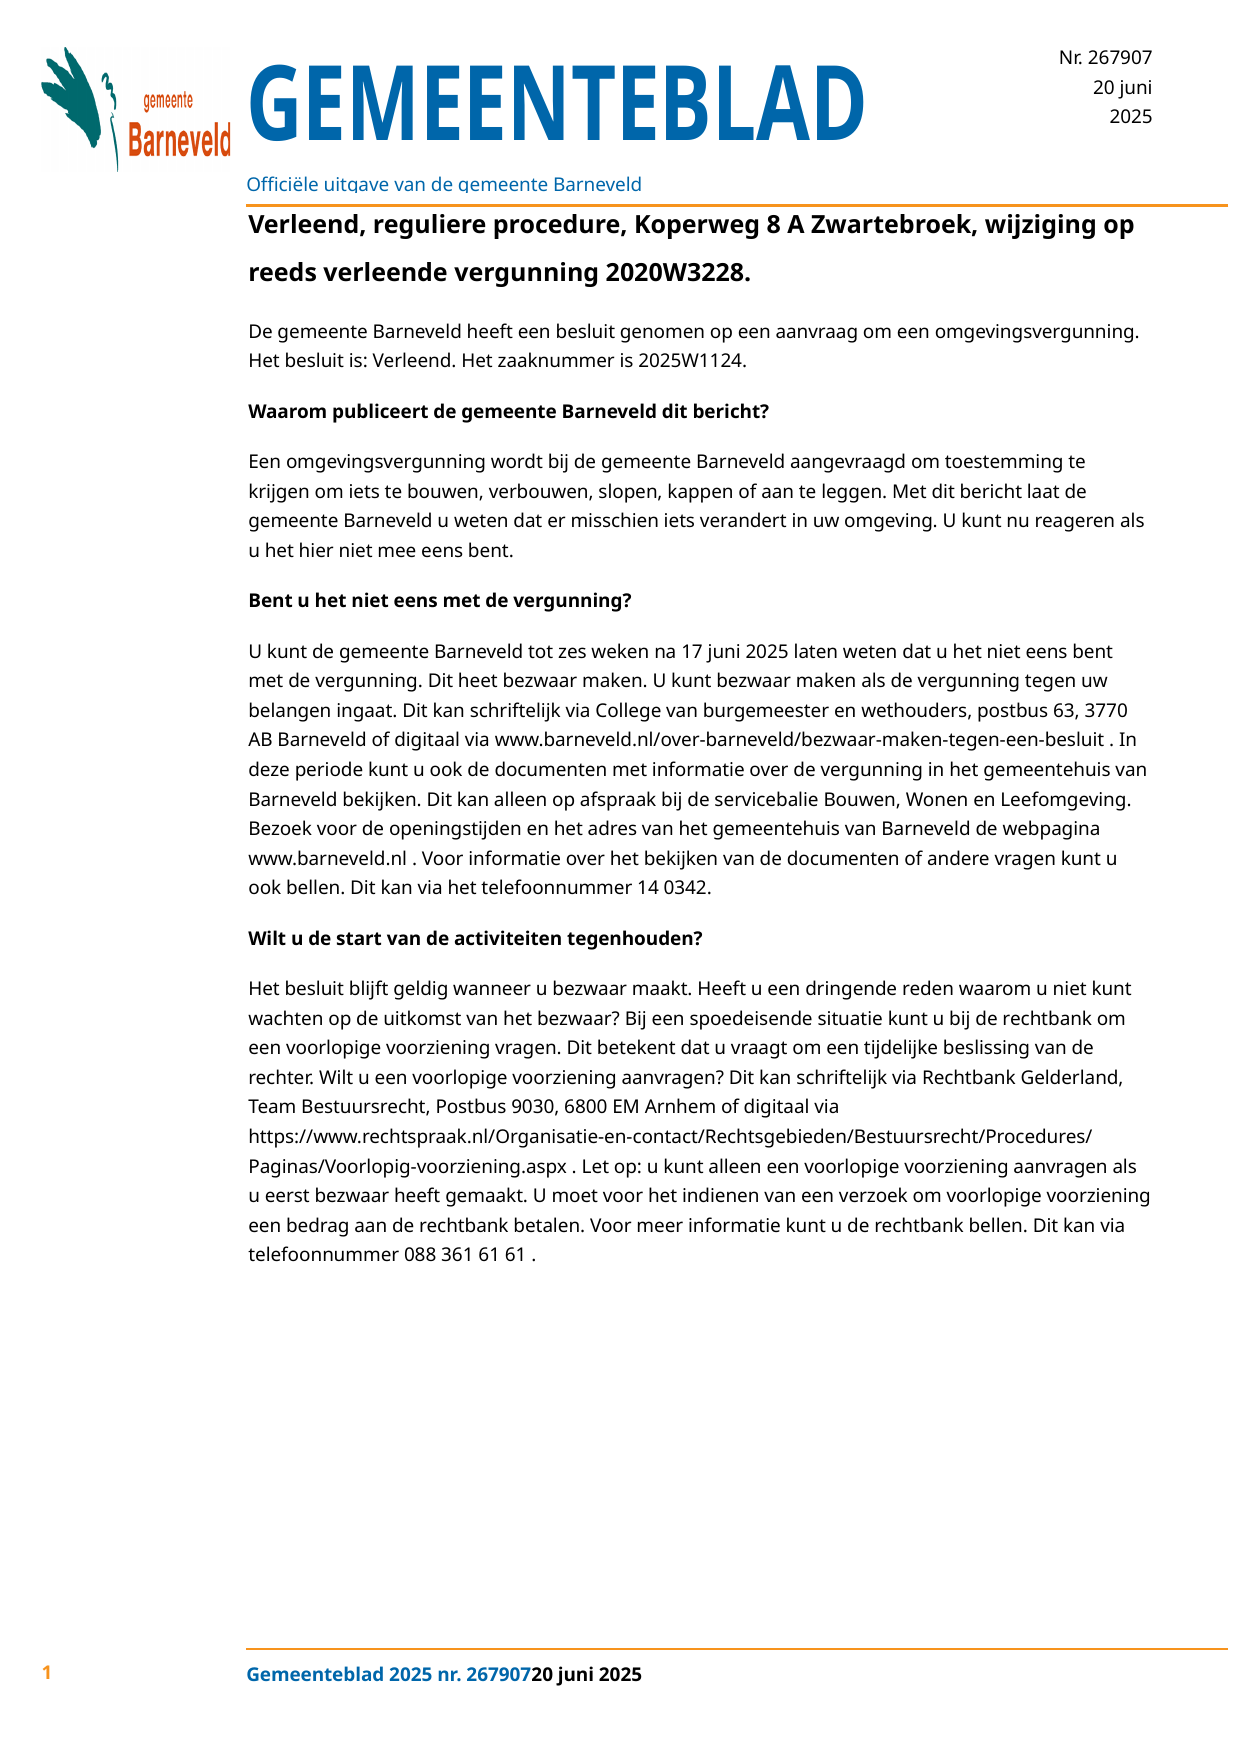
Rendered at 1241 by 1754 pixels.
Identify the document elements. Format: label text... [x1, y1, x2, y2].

text U kunt de gemeente Barneveld tot zes weken na 17 juni 2025 laten weten dat u het niet eens bent met de vergunning. Dit heet bezwaar maken. U kunt bezwaar maken als de vergunning tegen uw belangen ingaat. Dit kan schriftelijk via College van burgemeester en wethouders, postbus 63, 3770 AB Barneveld of digitaal via www.barneveld.nl/over-barneveld/bezwaar-maken-tegen-een-besluit . In deze periode kunt u ook de documenten met informatie over de vergunning in het gemeentehuis van Barneveld bekijken. Dit kan alleen op afspraak bij de servicebalie Bouwen, Wonen en Leefomgeving. Bezoek voor de openingstijden en het adres van het gemeentehuis van Barneveld de webpagina www.barneveld.nl . Voor informatie over het bekijken van de documenten of andere vragen kunt u ook bellen. Dit kan via het telefoonnummer 14 0342. [248, 638, 1152, 900]
text Waarom publiceert de gemeente Barneveld dit bericht? [248, 398, 1152, 424]
text Wilt u de start van de activiteiten tegenhouden? [248, 925, 1152, 951]
text Verleend, reguliere procedure, Koperweg 8 A Zwartebroek, wijziging op reeds verleende vergunning 2020W3228. [248, 207, 1152, 288]
text Het besluit blijft geldig wanneer u bezwaar maakt. Heeft u een dringende reden waarom u niet kunt wachten op de uitkomst van het bezwaar? Bij een spoedeisende situatie kunt u bij de rechtbank om een voorlopige voorziening vragen. Dit betekent dat u vraagt om een tijdelijke beslissing van de rechter. Wilt u een voorlopige voorziening aanvragen? Dit kan schriftelijk via Rechtbank Gelderland, Team Bestuursrecht, Postbus 9030, 6800 EM Arnhem of digitaal via https://www.rechtspraak.nl/Organisatie-en-contact/Rechtsgebieden/Bestuursrecht/Procedures/Paginas/Voorlopig-voorziening.aspx . Let op: u kunt alleen een voorlopige voorziening aanvragen als u eerst bezwaar heeft gemaakt. U moet voor het indienen van een verzoek om voorlopige voorziening een bedrag aan de rechtbank betalen. Voor meer informatie kunt u de rechtbank bellen. Dit kan via telefoonnummer 088 361 61 61 . [248, 975, 1152, 1267]
text De gemeente Barneveld heeft een besluit genomen op een aanvraag om een omgevingsvergunning. Het besluit is: Verleend. Het zaaknummer is 2025W1124. [248, 318, 1152, 373]
text Bent u het niet eens met de vergunning? [248, 587, 1152, 613]
text Een omgevingsvergunning wordt bij de gemeente Barneveld aangevraagd om toestemming te krijgen om iets te bouwen, verbouwen, slopen, kappen of aan te leggen. Met dit bericht laat de gemeente Barneveld u weten dat er misschien iets verandert in uw omgeving. U kunt nu reageren als u het hier niet mee eens bent. [248, 448, 1152, 563]
picture [41, 47, 231, 172]
